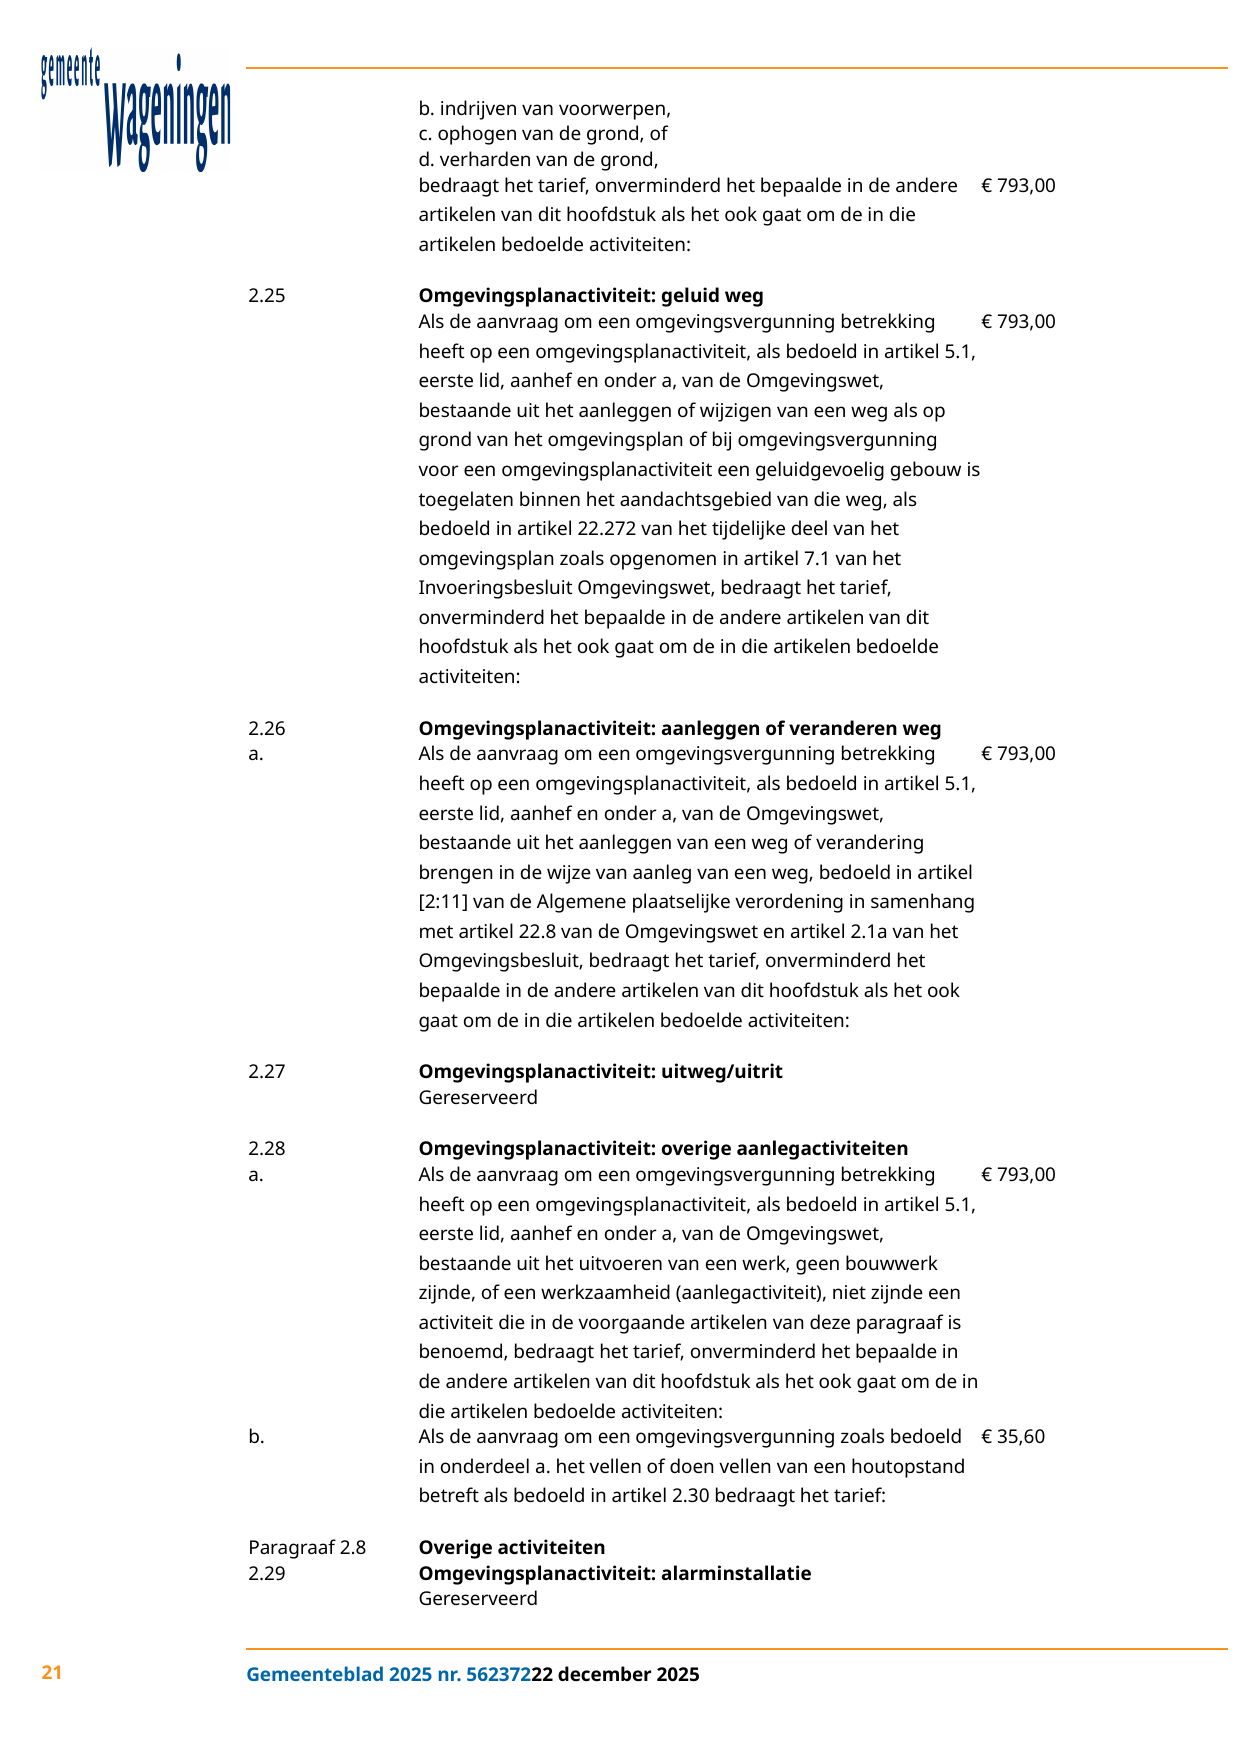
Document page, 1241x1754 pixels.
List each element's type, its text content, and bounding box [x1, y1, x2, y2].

table_cell [981, 146, 1152, 172]
table_cell d. verharden van de grond, [418, 146, 981, 172]
table_cell [248, 95, 418, 121]
table_cell a. [248, 741, 418, 1032]
table_cell c. ophogen van de grond, of [418, 121, 981, 146]
picture [41, 47, 231, 172]
table_cell [418, 1110, 981, 1135]
table_cell [981, 1534, 1152, 1560]
table_cell [981, 1509, 1152, 1534]
table_cell € 793,00 [981, 308, 1152, 689]
table_cell [248, 308, 418, 689]
table_cell € 793,00 [981, 1161, 1152, 1423]
table_cell bedraagt het tarief, onverminderd het bepaalde in de andere artikelen van dit hoofdstuk als het ook gaat om de in die artikelen bedoelde activiteiten: [418, 172, 981, 257]
table_cell Paragraaf 2.8 [248, 1534, 418, 1560]
table_cell [981, 1560, 1152, 1586]
table_cell € 793,00 [981, 172, 1152, 257]
table_cell Als de aanvraag om een omgevingsvergunning betrekking heeft op een omgevingsplanactiviteit, als bedoeld in artikel 5.1, eerste lid, aanhef en onder a, van de Omgevingswet, bestaande uit het aanleggen of wijzigen van een weg als op grond van het omgevingsplan of bij omgevingsvergunning voor een omgevingsplanactiviteit een geluidgevoelig gebouw is toegelaten binnen het aandachtsgebied van die weg, als bedoeld in artikel 22.272 van het tijdelijke deel van het omgevingsplan zoals opgenomen in artikel 7.1 van het Invoeringsbesluit Omgevingswet, bedraagt het tarief, onverminderd het bepaalde in de andere artikelen van dit hoofdstuk als het ook gaat om de in die artikelen bedoelde activiteiten: [418, 308, 981, 689]
table_cell [418, 689, 981, 715]
table_cell [981, 1586, 1152, 1611]
table_cell Als de aanvraag om een omgevingsvergunning betrekking heeft op een omgevingsplanactiviteit, als bedoeld in artikel 5.1, eerste lid, aanhef en onder a, van de Omgevingswet, bestaande uit het uitvoeren van een werk, geen bouwwerk zijnde, of een werkzaamheid (aanlegactiviteit), niet zijnde een activiteit die in de voorgaande artikelen van deze paragraaf is benoemd, bedraagt het tarief, onverminderd het bepaalde in de andere artikelen van dit hoofdstuk als het ook gaat om de in die artikelen bedoelde activiteiten: [418, 1161, 981, 1423]
table_cell Als de aanvraag om een omgevingsvergunning zoals bedoeld in onderdeel a. het vellen of doen vellen van een houtopstand betreft als bedoeld in artikel 2.30 bedraagt het tarief: [418, 1424, 981, 1508]
table_cell [981, 121, 1152, 146]
table_cell [981, 1110, 1152, 1135]
table_cell [981, 257, 1152, 283]
table_cell Overige activiteiten [418, 1534, 981, 1560]
table_cell € 793,00 [981, 741, 1152, 1032]
table_cell 2.27 [248, 1058, 418, 1084]
table_cell [248, 146, 418, 172]
table_cell Omgevingsplanactiviteit: alarminstallatie [418, 1560, 981, 1586]
table_cell [248, 1110, 418, 1135]
table_cell [981, 283, 1152, 308]
table_cell [248, 121, 418, 146]
table_cell [248, 689, 418, 715]
table_cell [981, 715, 1152, 741]
table_cell 2.26 [248, 715, 418, 741]
table_cell Gereserveerd [418, 1586, 981, 1611]
table_cell [981, 689, 1152, 715]
table_cell [418, 1509, 981, 1534]
table_cell [248, 1084, 418, 1110]
table_cell Gereserveerd [418, 1084, 981, 1110]
table_cell [981, 1033, 1152, 1058]
table_cell [981, 1084, 1152, 1110]
table_cell 2.28 [248, 1135, 418, 1161]
table_cell [248, 1509, 418, 1534]
table_cell [418, 257, 981, 283]
table_cell 2.25 [248, 283, 418, 308]
table_cell Omgevingsplanactiviteit: aanleggen of veranderen weg [418, 715, 981, 741]
table_cell [248, 1586, 418, 1611]
table_cell [418, 1033, 981, 1058]
table_cell Omgevingsplanactiviteit: overige aanlegactiviteiten [418, 1135, 981, 1161]
table_cell € 35,60 [981, 1424, 1152, 1508]
table_cell Omgevingsplanactiviteit: uitweg/uitrit [418, 1058, 981, 1084]
table_cell 2.29 [248, 1560, 418, 1586]
table_cell [248, 257, 418, 283]
table_cell b. [248, 1424, 418, 1508]
table_cell [981, 1058, 1152, 1084]
table_cell [981, 1135, 1152, 1161]
table_cell [981, 95, 1152, 121]
table_cell [248, 1033, 418, 1058]
table_cell b. indrijven van voorwerpen, [418, 95, 981, 121]
table_cell Omgevingsplanactiviteit: geluid weg [418, 283, 981, 308]
table_cell Als de aanvraag om een omgevingsvergunning betrekking heeft op een omgevingsplanactiviteit, als bedoeld in artikel 5.1, eerste lid, aanhef en onder a, van de Omgevingswet, bestaande uit het aanleggen van een weg of verandering brengen in de wijze van aanleg van een weg, bedoeld in artikel [2:11] van de Algemene plaatselijke verordening in samenhang met artikel 22.8 van de Omgevingswet en artikel 2.1a van het Omgevingsbesluit, bedraagt het tarief, onverminderd het bepaalde in de andere artikelen van dit hoofdstuk als het ook gaat om de in die artikelen bedoelde activiteiten: [418, 741, 981, 1032]
table_cell [248, 172, 418, 257]
table_cell a. [248, 1161, 418, 1423]
